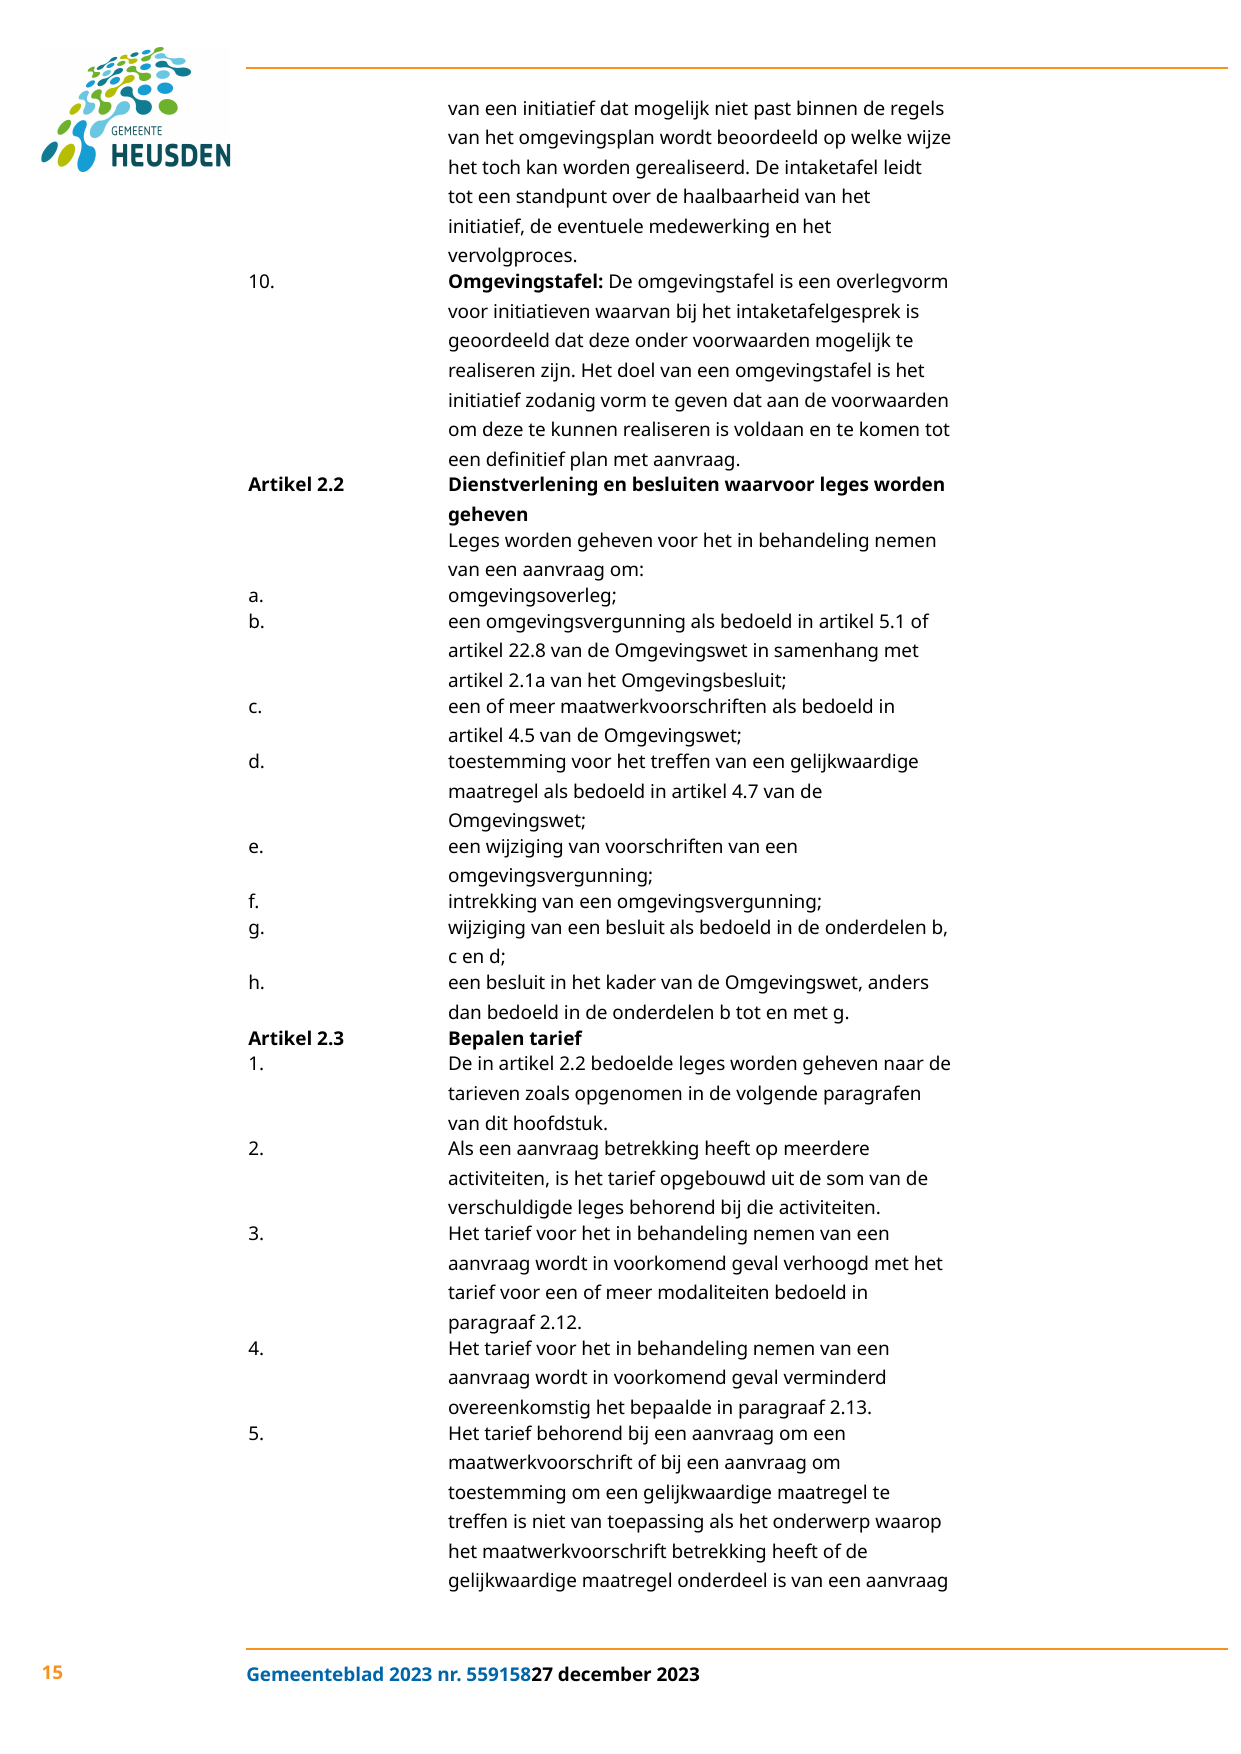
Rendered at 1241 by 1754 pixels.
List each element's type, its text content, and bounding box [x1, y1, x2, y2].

table_cell [952, 889, 1152, 914]
table_cell [952, 1420, 1152, 1593]
table_cell b. [248, 608, 448, 693]
table_cell Het tarief voor het in behandeling nemen van een aanvraag wordt in voorkomend geval verminderd overeenkomstig het bepaalde in paragraaf 2.13. [448, 1335, 952, 1420]
table_cell [248, 95, 448, 268]
table_cell [952, 527, 1152, 582]
table_cell c. [248, 693, 448, 748]
table_cell [952, 693, 1152, 748]
table_cell [952, 1220, 1152, 1335]
table_cell De in artikel 2.2 bedoelde leges worden geheven naar de tarieven zoals opgenomen in de volgende paragrafen van dit hoofdstuk. [448, 1051, 952, 1135]
table_cell Bepalen tarief [448, 1025, 952, 1051]
table_cell [952, 608, 1152, 693]
table_cell wijziging van een besluit als bedoeld in de onderdelen b, c en d; [448, 914, 952, 969]
table_cell 2. [248, 1135, 448, 1220]
table_cell [952, 1335, 1152, 1420]
table_cell f. [248, 889, 448, 914]
table_cell 10. [248, 269, 448, 472]
table_cell [952, 269, 1152, 472]
table_cell omgevingsoverleg; [448, 582, 952, 608]
table_cell een of meer maatwerkvoorschriften als bedoeld in artikel 4.5 van de Omgevingswet; [448, 693, 952, 748]
table_cell Als een aanvraag betrekking heeft op meerdere activiteiten, is het tarief opgebouwd uit de som van de verschuldigde leges behorend bij die activiteiten. [448, 1135, 952, 1220]
table_cell [952, 1135, 1152, 1220]
table_cell Leges worden geheven voor het in behandeling nemen van een aanvraag om: [448, 527, 952, 582]
table_cell h. [248, 970, 448, 1025]
picture [41, 47, 231, 172]
table_cell 1. [248, 1051, 448, 1135]
table_cell 5. [248, 1420, 448, 1593]
table_cell Artikel 2.3 [248, 1025, 448, 1051]
table_cell d. [248, 748, 448, 833]
table_cell van een initiatief dat mogelijk niet past binnen de regels van het omgevingsplan wordt beoordeeld op welke wijze het toch kan worden gerealiseerd. De intaketafel leidt tot een standpunt over de haalbaarheid van het initiatief, de eventuele medewerking en het vervolgproces. [448, 95, 952, 268]
table_cell [952, 1025, 1152, 1051]
table_cell [248, 527, 448, 582]
table_cell [952, 582, 1152, 608]
table_cell e. [248, 833, 448, 888]
table_cell een besluit in het kader van de Omgevingswet, anders dan bedoeld in de onderdelen b tot en met g. [448, 970, 952, 1025]
table_cell Het tarief behorend bij een aanvraag om een maatwerkvoorschrift of bij een aanvraag om toestemming om een gelijkwaardige maatregel te treffen is niet van toepassing als het onderwerp waarop het maatwerkvoorschrift betrekking heeft of de gelijkwaardige maatregel onderdeel is van een aanvraag [448, 1420, 952, 1593]
table_cell 4. [248, 1335, 448, 1420]
table_cell Omgevingstafel: De omgevingstafel is een overlegvorm voor initiatieven waarvan bij het intaketafelgesprek is geoordeeld dat deze onder voorwaarden mogelijk te realiseren zijn. Het doel van een omgevingstafel is het initiatief zodanig vorm te geven dat aan de voorwaarden om deze te kunnen realiseren is voldaan en te komen tot een definitief plan met aanvraag. [448, 269, 952, 472]
table_cell [952, 748, 1152, 833]
table_cell een omgevingsvergunning als bedoeld in artikel 5.1 of artikel 22.8 van de Omgevingswet in samenhang met artikel 2.1a van het Omgevingsbesluit; [448, 608, 952, 693]
table_cell [952, 95, 1152, 268]
table_cell [952, 472, 1152, 527]
table_cell intrekking van een omgevingsvergunning; [448, 889, 952, 914]
table_cell Artikel 2.2 [248, 472, 448, 527]
table_cell [952, 970, 1152, 1025]
table_cell [952, 833, 1152, 888]
table_cell toestemming voor het treffen van een gelijkwaardige maatregel als bedoeld in artikel 4.7 van de Omgevingswet; [448, 748, 952, 833]
table_cell 3. [248, 1220, 448, 1335]
table_cell g. [248, 914, 448, 969]
table_cell [952, 914, 1152, 969]
table_cell [952, 1051, 1152, 1135]
table_cell Het tarief voor het in behandeling nemen van een aanvraag wordt in voorkomend geval verhoogd met het tarief voor een of meer modaliteiten bedoeld in paragraaf 2.12. [448, 1220, 952, 1335]
table_cell een wijziging van voorschriften van een omgevingsvergunning; [448, 833, 952, 888]
table_cell a. [248, 582, 448, 608]
table_cell Dienstverlening en besluiten waarvoor leges worden geheven [448, 472, 952, 527]
